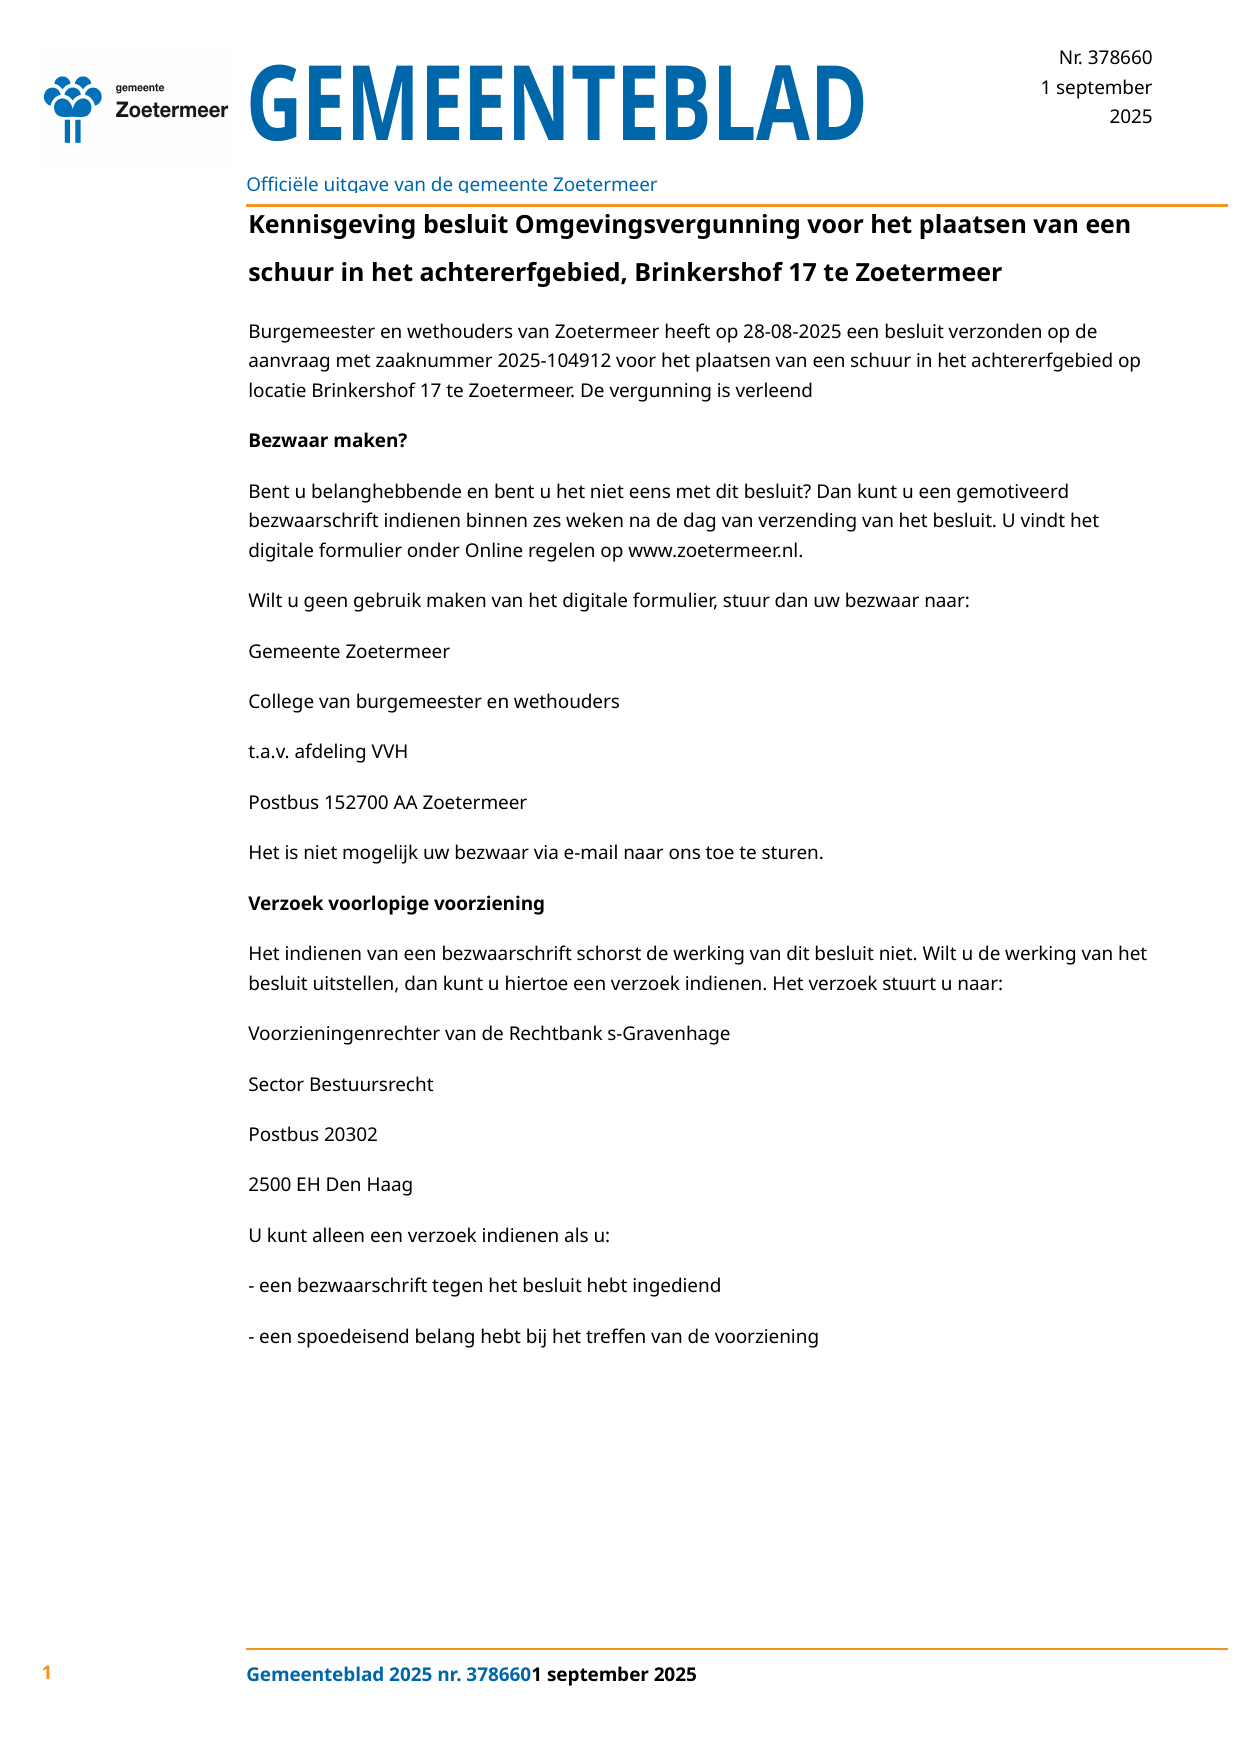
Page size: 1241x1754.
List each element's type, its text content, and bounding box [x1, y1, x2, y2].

text t.a.v. afdeling VVH [248, 739, 1152, 764]
text Het indienen van een bezwaarschrift schorst de werking van dit besluit niet. Wilt u de werking van het besluit uitstellen, dan kunt u hiertoe een verzoek indienen. Het verzoek stuurt u naar: [248, 940, 1152, 996]
text Burgemeester en wethouders van Zoetermeer heeft op 28-08-2025 een besluit verzonden op de aanvraag met zaaknummer 2025-104912 voor het plaatsen van een schuur in het achtererfgebied op locatie Brinkershof 17 te Zoetermeer. De vergunning is verleend [248, 318, 1152, 403]
text Bezwaar maken? [248, 427, 1152, 453]
text Kennisgeving besluit Omgevingsvergunning voor het plaatsen van een schuur in het achtererfgebied, Brinkershof 17 te Zoetermeer [248, 207, 1152, 288]
text College van burgemeester en wethouders [248, 688, 1152, 714]
text Bent u belanghebbende en bent u het niet eens met dit besluit? Dan kunt u een gemotiveerd bezwaarschrift indienen binnen zes weken na de dag van verzending van het besluit. U vindt het digitale formulier onder Online regelen op www.zoetermeer.nl. [248, 478, 1152, 563]
text Verzoek voorlopige voorziening [248, 890, 1152, 916]
text U kunt alleen een verzoek indienen als u: [248, 1222, 1152, 1248]
picture [41, 47, 231, 172]
text Het is niet mogelijk uw bezwaar via e-mail naar ons toe te sturen. [248, 839, 1152, 865]
text - een spoedeisend belang hebt bij het treffen van de voorziening [248, 1323, 1152, 1349]
text 2500 EH Den Haag [248, 1172, 1152, 1197]
text Voorzieningenrechter van de Rechtbank s-Gravenhage [248, 1020, 1152, 1046]
text - een bezwaarschrift tegen het besluit hebt ingediend [248, 1272, 1152, 1298]
text Wilt u geen gebruik maken van het digitale formulier, stuur dan uw bezwaar naar: [248, 587, 1152, 613]
text Gemeente Zoetermeer [248, 638, 1152, 664]
text Postbus 20302 [248, 1121, 1152, 1147]
text Sector Bestuursrecht [248, 1071, 1152, 1097]
text Postbus 152700 AA Zoetermeer [248, 789, 1152, 815]
